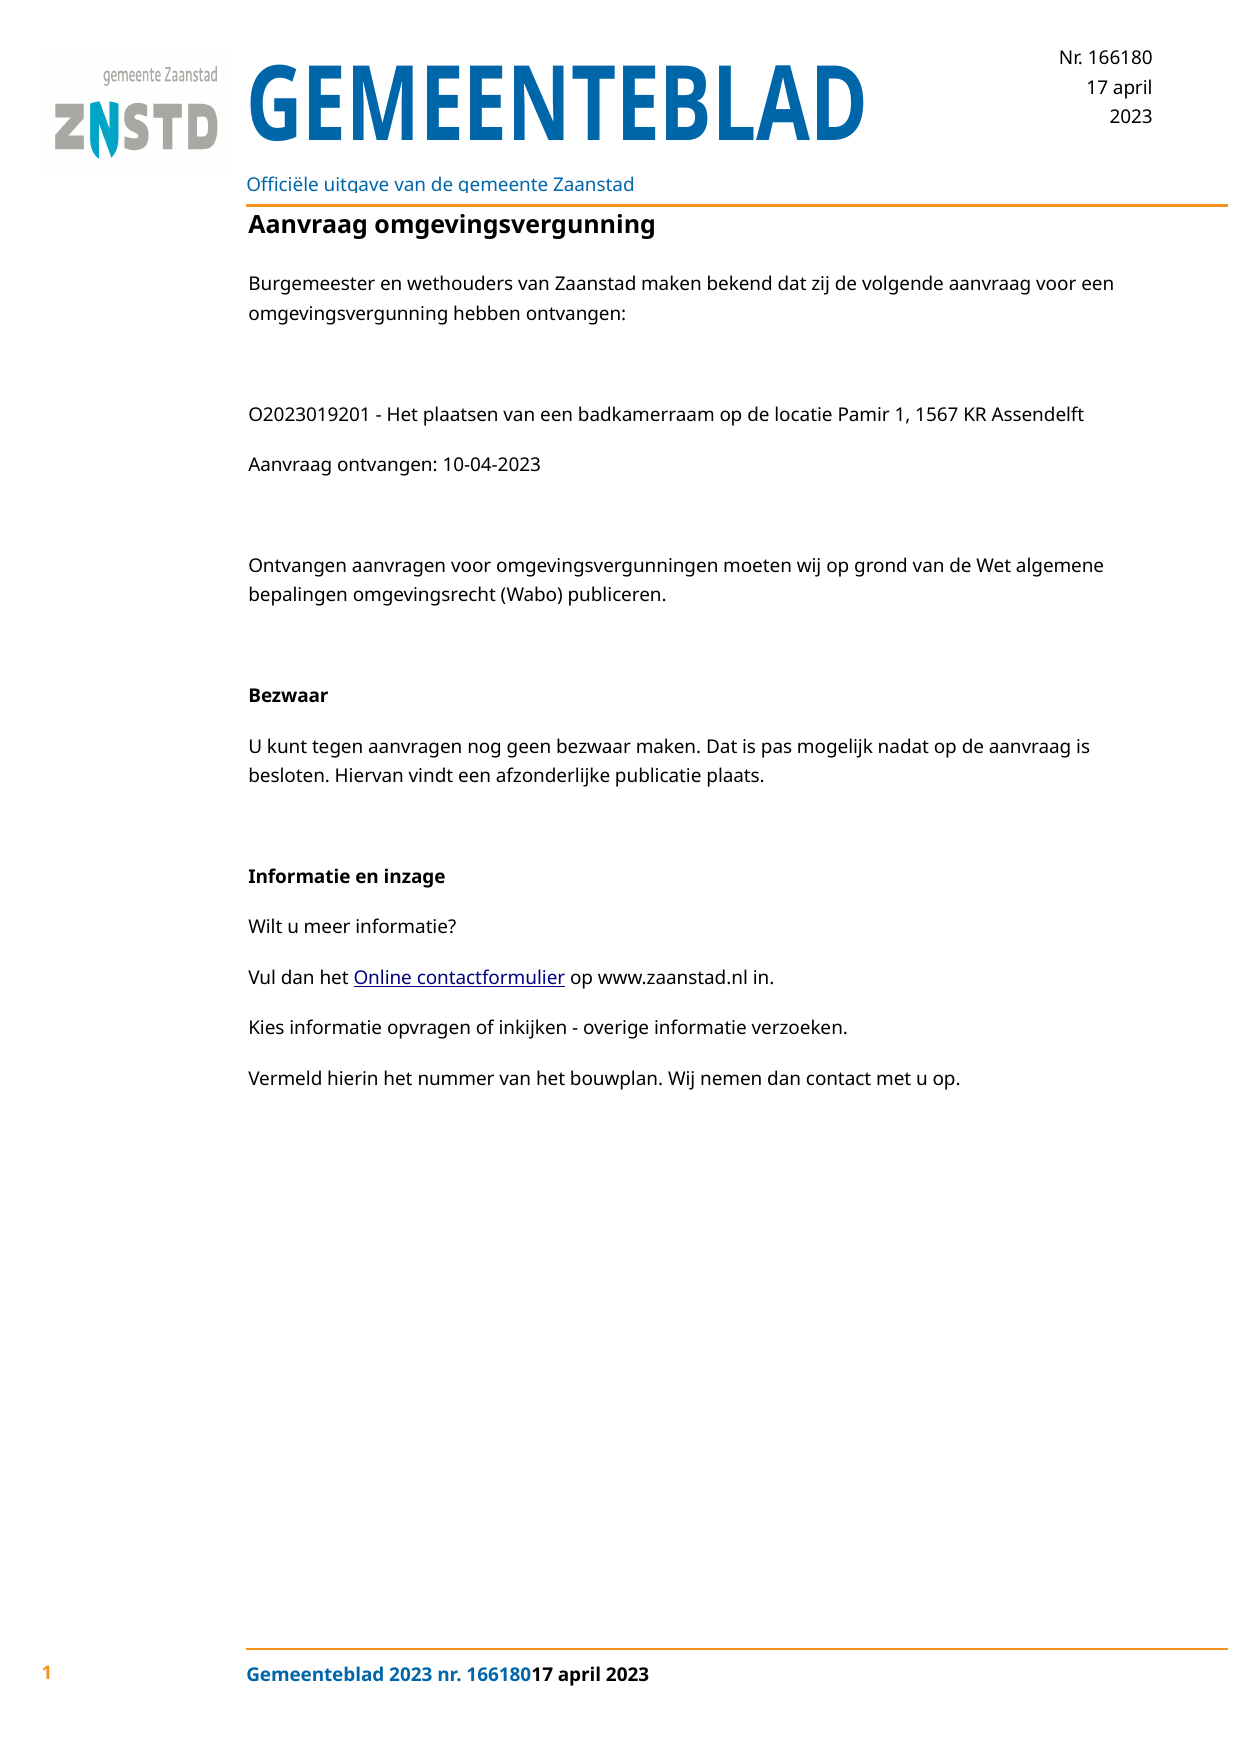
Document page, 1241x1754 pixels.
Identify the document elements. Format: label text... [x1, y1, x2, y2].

text Aanvraag ontvangen: 10-04-2023 [248, 451, 1152, 477]
text Aanvraag omgevingsvergunning [248, 207, 1152, 241]
text Ontvangen aanvragen voor omgevingsvergunningen moeten wij op grond van de Wet algemene bepalingen omgevingsrecht (Wabo) publiceren. [248, 552, 1152, 607]
text Vul dan het Online contactformulier op www.zaanstad.nl in. [248, 964, 1152, 990]
text Burgemeester en wethouders van Zaanstad maken bekend dat zij de volgende aanvraag voor een omgevingsvergunning hebben ontvangen: [248, 270, 1152, 326]
text Informatie en inzage [248, 863, 1152, 889]
text Bezwaar [248, 682, 1152, 708]
text Kies informatie opvragen of inkijken - overige informatie verzoeken. [248, 1014, 1152, 1040]
text O2023019201 - Het plaatsen van een badkamerraam op de locatie Pamir 1, 1567 KR Assendelft [248, 401, 1152, 426]
text Vermeld hierin het nummer van het bouwplan. Wij nemen dan contact met u op. [248, 1065, 1152, 1091]
picture [41, 47, 231, 172]
text Wilt u meer informatie? [248, 914, 1152, 939]
text U kunt tegen aanvragen nog geen bezwaar maken. Dat is pas mogelijk nadat op de aanvraag is besloten. Hiervan vindt een afzonderlijke publicatie plaats. [248, 733, 1152, 788]
